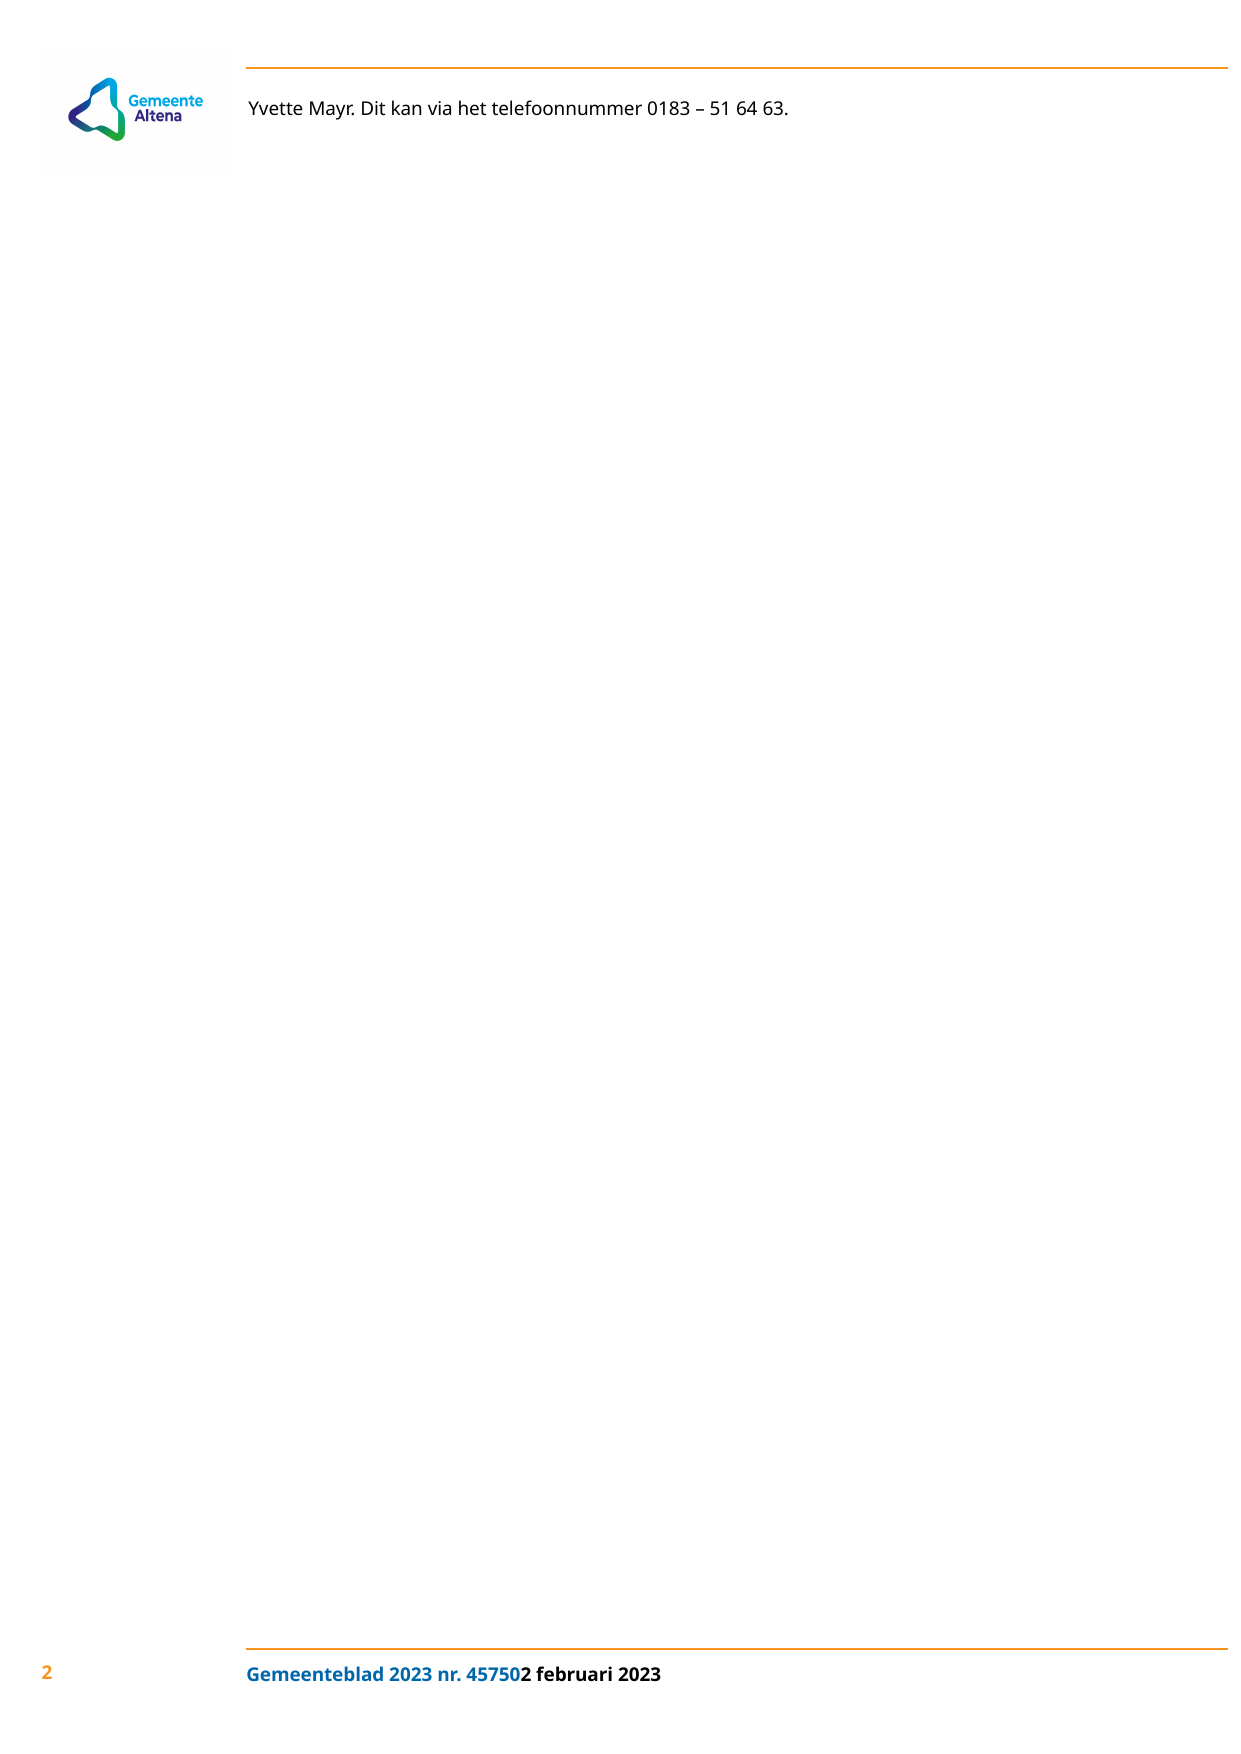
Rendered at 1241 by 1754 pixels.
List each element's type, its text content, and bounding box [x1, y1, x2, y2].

picture [41, 47, 231, 172]
text Yvette Mayr. Dit kan via het telefoonnummer 0183 – 51 64 63. [248, 95, 1152, 121]
